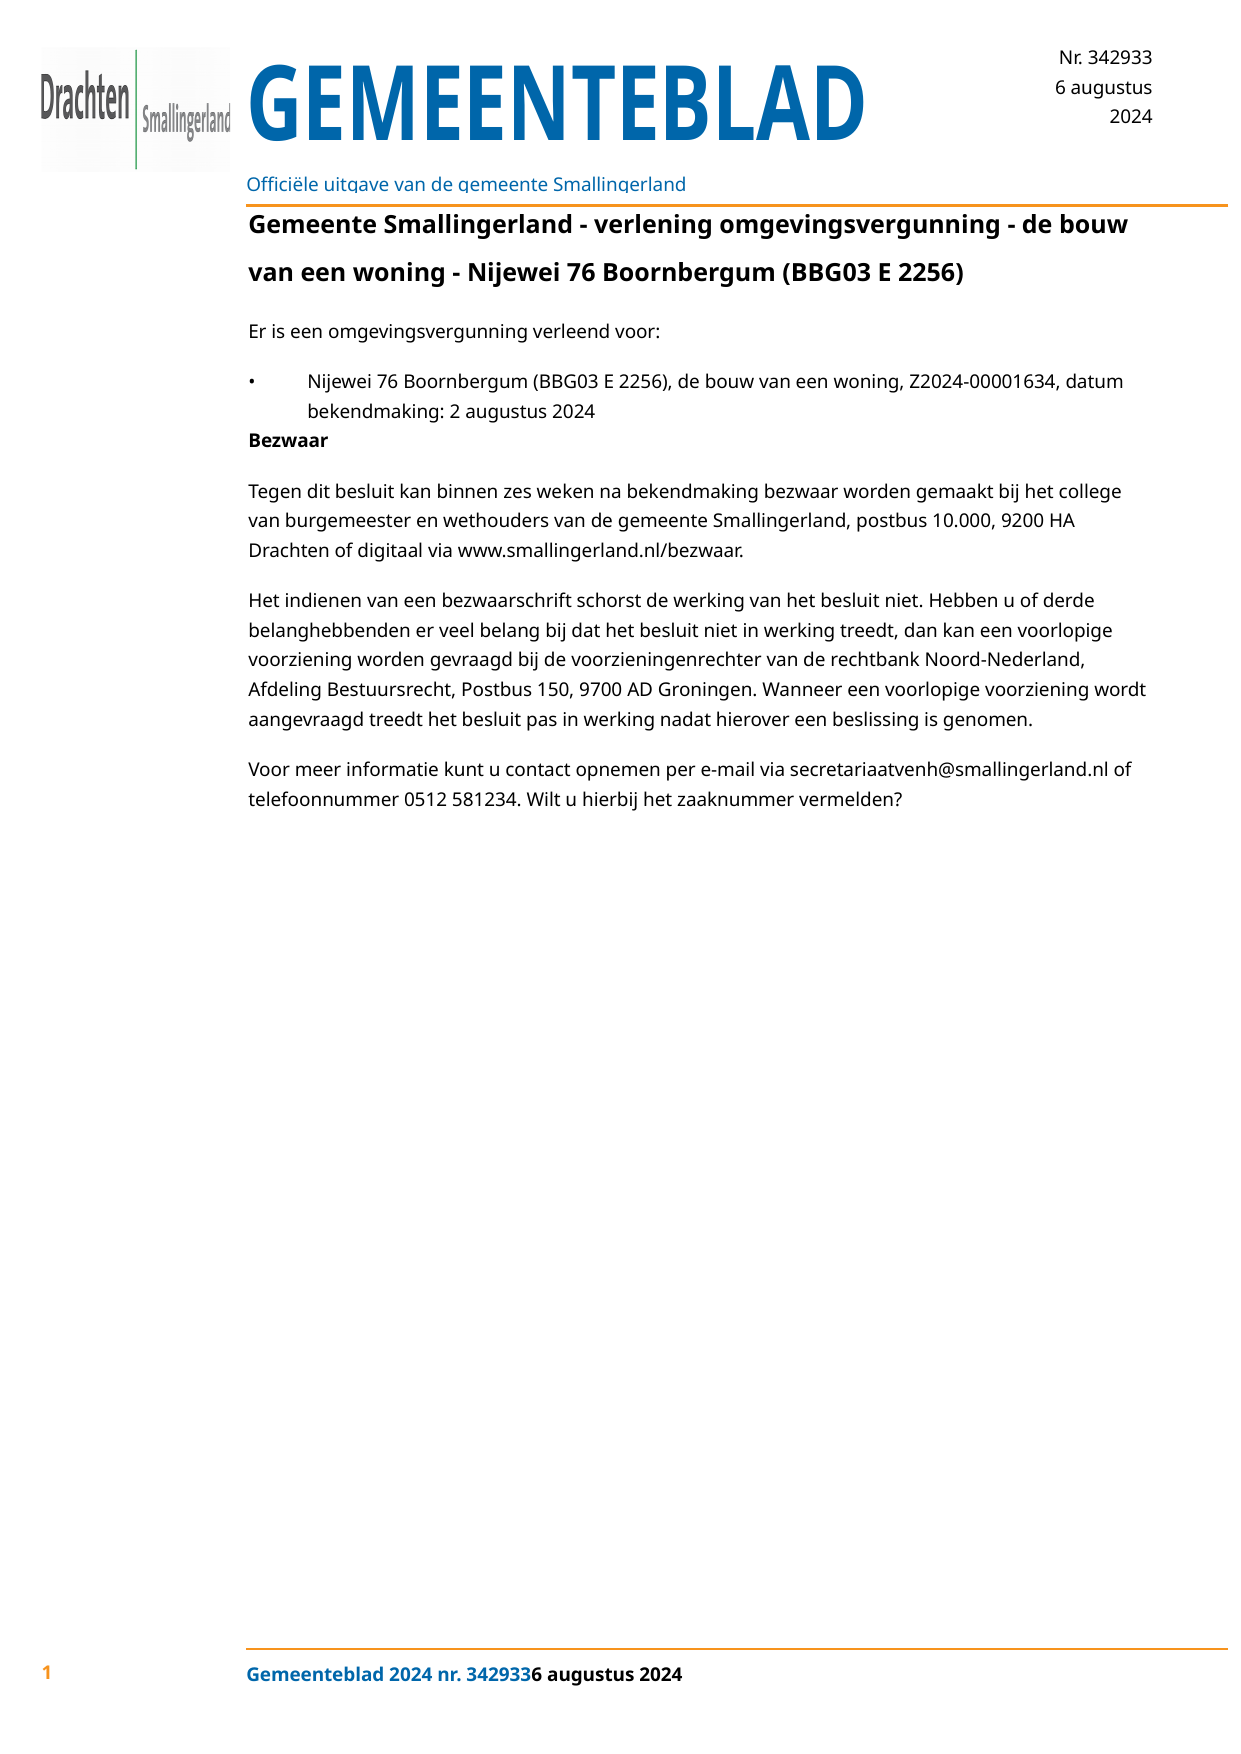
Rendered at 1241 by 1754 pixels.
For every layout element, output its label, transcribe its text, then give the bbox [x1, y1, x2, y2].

text Gemeente Smallingerland - verlening omgevingsvergunning - de bouw van een woning - Nijewei 76 Boornbergum (BBG03 E 2256) [248, 207, 1152, 288]
text Bezwaar [248, 427, 1152, 453]
text Het indienen van een bezwaarschrift schorst de werking van het besluit niet. Hebben u of derde belanghebbenden er veel belang bij dat het besluit niet in werking treedt, dan kan een voorlopige voorziening worden gevraagd bij de voorzieningenrechter van de rechtbank Noord-Nederland, Afdeling Bestuursrecht, Postbus 150, 9700 AD Groningen. Wanneer een voorlopige voorziening wordt aangevraagd treedt het besluit pas in werking nadat hierover een beslissing is genomen. [248, 587, 1152, 732]
picture [41, 47, 231, 172]
text Er is een omgevingsvergunning verleend voor: [248, 318, 1152, 344]
text Voor meer informatie kunt u contact opnemen per e-mail via secretariaatvenh@smallingerland.nl of telefoonnummer 0512 581234. Wilt u hierbij het zaaknummer vermelden? [248, 756, 1152, 812]
text Tegen dit besluit kan binnen zes weken na bekendmaking bezwaar worden gemaakt bij het college van burgemeester en wethouders van de gemeente Smallingerland, postbus 10.000, 9200 HA Drachten of digitaal via www.smallingerland.nl/bezwaar. [248, 478, 1152, 563]
list Nijewei 76 Boornbergum (BBG03 E 2256), de bouw van een woning, Z2024-00001634, datum bekendmaking: 2 augustus 2024 [248, 368, 1152, 424]
